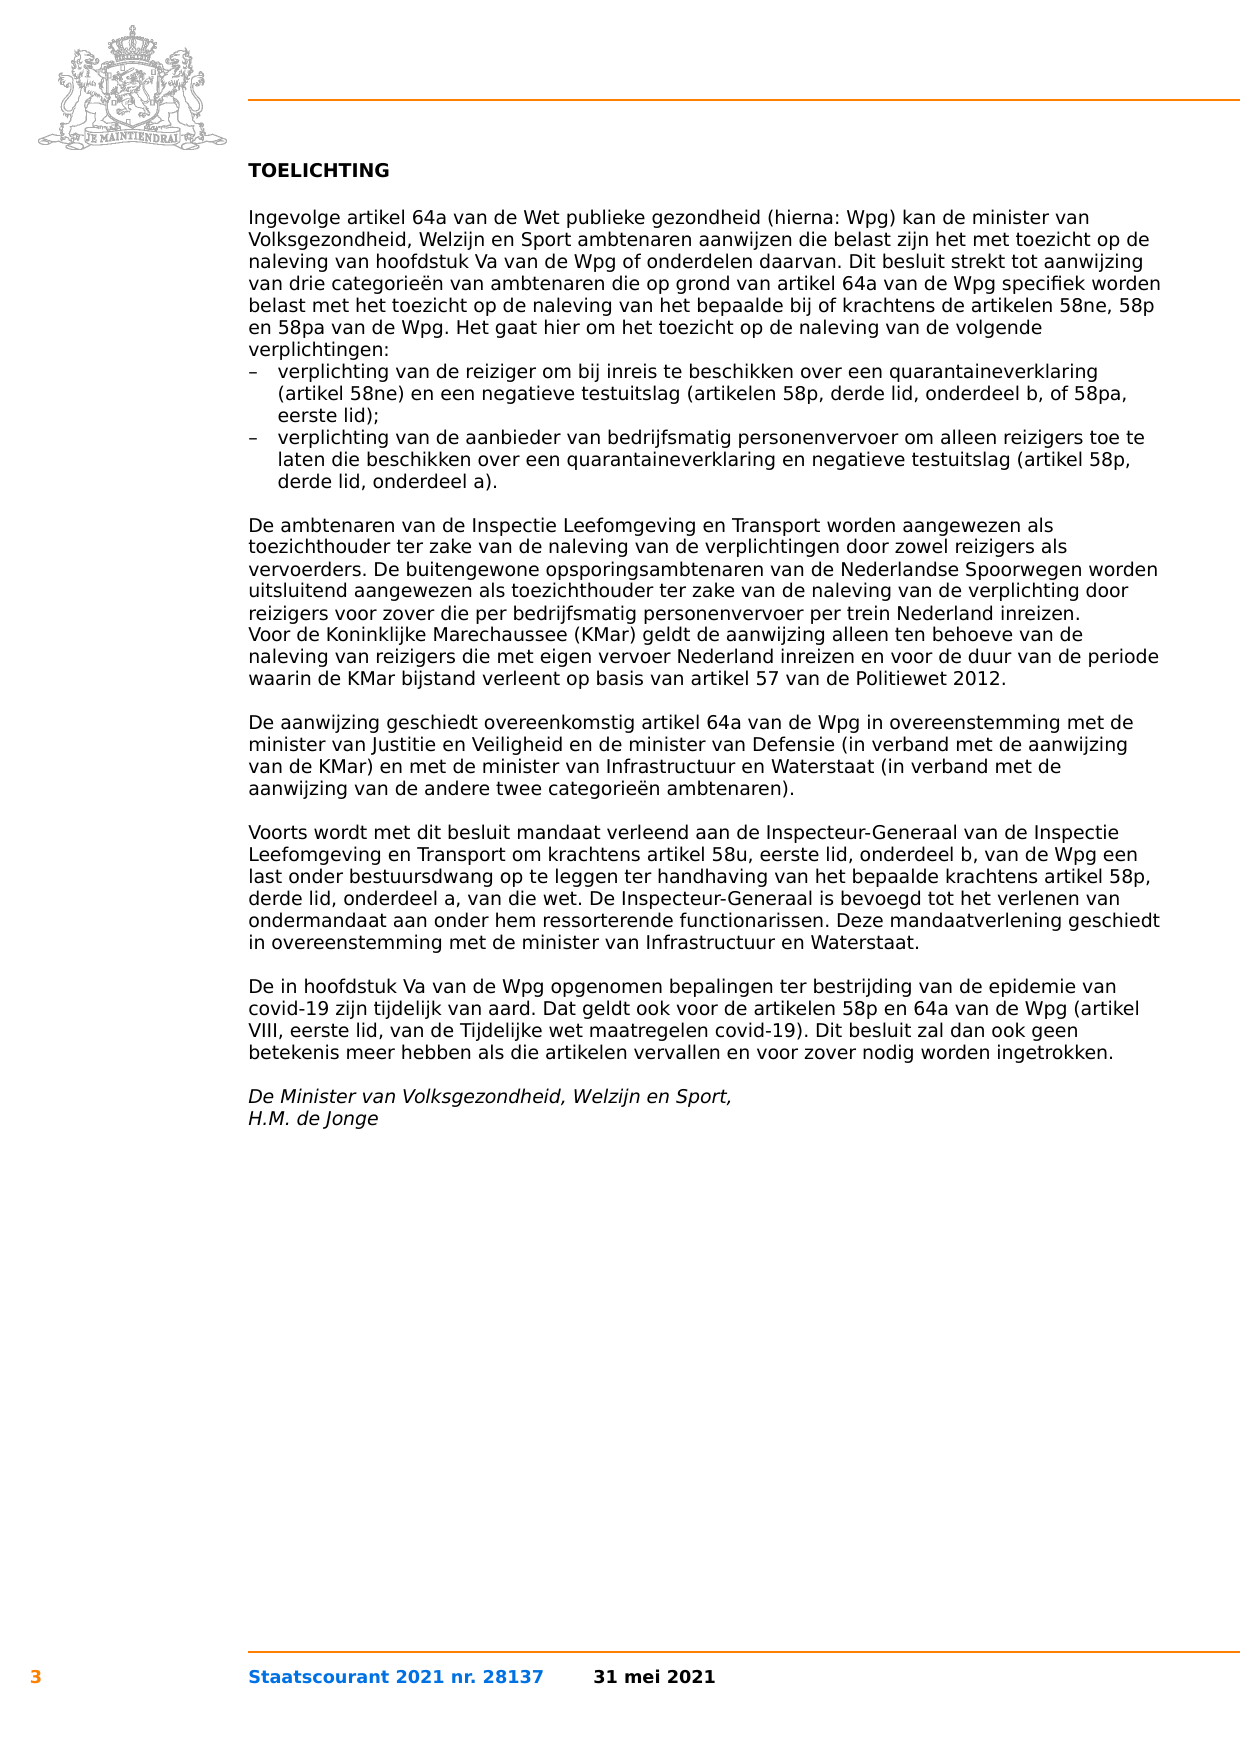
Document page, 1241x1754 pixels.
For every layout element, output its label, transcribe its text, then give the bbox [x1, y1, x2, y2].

text – verplichting van de reiziger om bij inreis te beschikken over een quarantaineverklaring (artikel 58ne) en een negatieve testuitslag (artikelen 58p, derde lid, onderdeel b, of 58pa, eerste lid); [248, 361, 1163, 427]
text De aanwijzing geschiedt overeenkomstig artikel 64a van de Wpg in overeenstemming met de minister van Justitie en Veiligheid en de minister van Defensie (in verband met de aanwijzing van de KMar) en met de minister van Infrastructuur en Waterstaat (in verband met de aanwijzing van de andere twee categorieën ambtenaren). [248, 712, 1163, 800]
text De in hoofdstuk Va van de Wpg opgenomen bepalingen ter bestrijding van de epidemie van covid‑19 zijn tijdelijk van aard. Dat geldt ook voor de artikelen 58p en 64a van de Wpg (artikel VIII, eerste lid, van de Tijdelijke wet maatregelen covid-19). Dit besluit zal dan ook geen betekenis meer hebben als die artikelen vervallen en voor zover nodig worden ingetrokken. [248, 976, 1163, 1064]
text Voorts wordt met dit besluit mandaat verleend aan de Inspecteur-Generaal van de Inspectie Leefomgeving en Transport om krachtens artikel 58u, eerste lid, onderdeel b, van de Wpg een last onder bestuursdwang op te leggen ter handhaving van het bepaalde krachtens artikel 58p, derde lid, onderdeel a, van die wet. De Inspecteur-Generaal is bevoegd tot het verlenen van ondermandaat aan onder hem ressorterende functionarissen. Deze mandaatverlening geschiedt in overeenstemming met de minister van Infrastructuur en Waterstaat. [248, 822, 1163, 954]
text Ingevolge artikel 64a van de Wet publieke gezondheid (hierna: Wpg) kan de minister van Volksgezondheid, Welzijn en Sport ambtenaren aanwijzen die belast zijn het met toezicht op de naleving van hoofdstuk Va van de Wpg of onderdelen daarvan. Dit besluit strekt tot aanwijzing van drie categorieën van ambtenaren die op grond van artikel 64a van de Wpg specifiek worden belast met het toezicht op de naleving van het bepaalde bij of krachtens de artikelen 58ne, 58p en 58pa van de Wpg. Het gaat hier om het toezicht op de naleving van de volgende verplichtingen: [248, 207, 1163, 361]
text Voor de Koninklijke Marechaussee (KMar) geldt de aanwijzing alleen ten behoeve van de naleving van reizigers die met eigen vervoer Nederland inreizen en voor de duur van de periode waarin de KMar bijstand verleent op basis van artikel 57 van de Politiewet 2012. [248, 624, 1163, 690]
text De Minister van Volksgezondheid, Welzijn en Sport, H.M. de Jonge [248, 1086, 1163, 1129]
text De ambtenaren van de Inspectie Leefomgeving en Transport worden aangewezen als toezichthouder ter zake van de naleving van de verplichtingen door zowel reizigers als vervoerders. De buitengewone opsporingsambtenaren van de Nederlandse Spoorwegen worden uitsluitend aangewezen als toezichthouder ter zake van de naleving van de verplichting door reizigers voor zover die per bedrijfsmatig personenvervoer per trein Nederland inreizen. [248, 514, 1163, 624]
text – verplichting van de aanbieder van bedrijfsmatig personenvervoer om alleen reizigers toe te laten die beschikken over een quarantaineverklaring en negatieve testuitslag (artikel 58p, derde lid, onderdeel a). [248, 427, 1163, 493]
picture [38, 25, 227, 150]
subtitle TOELICHTING [248, 160, 1163, 182]
